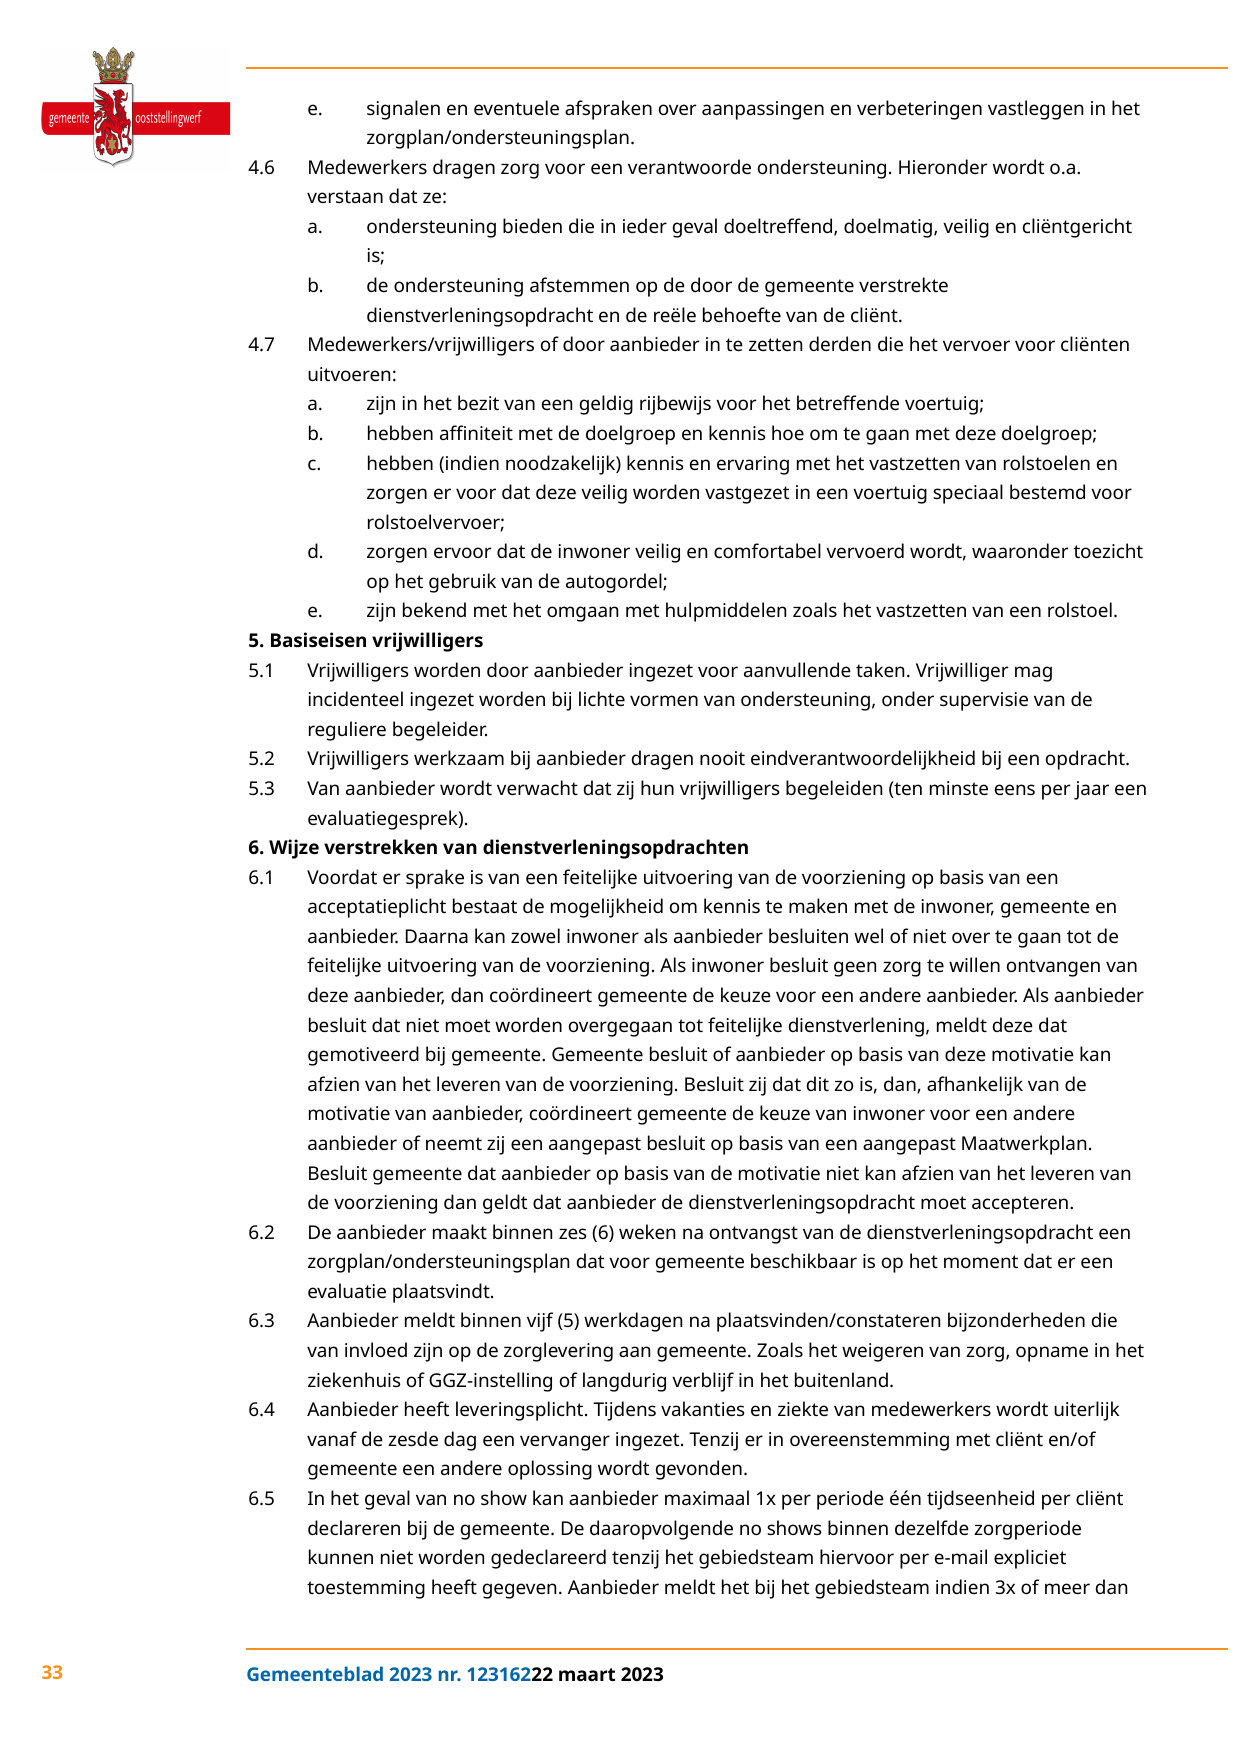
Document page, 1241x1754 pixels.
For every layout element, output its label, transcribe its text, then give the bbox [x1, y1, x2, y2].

text 5. Basiseisen vrijwilligers [248, 627, 1152, 653]
list Vrijwilligers werkzaam bij aanbieder dragen nooit eindverantwoordelijkheid bij een opdracht. [248, 746, 1152, 771]
list De aanbieder maakt binnen zes (6) weken na ontvangst van de dienstverleningsopdracht een zorgplan/ondersteuningsplan dat voor gemeente beschikbaar is op het moment dat er een evaluatie plaatsvindt. [248, 1219, 1152, 1304]
list In het geval van no show kan aanbieder maximaal 1x per periode één tijdseenheid per cliënt declareren bij de gemeente. De daaropvolgende no shows binnen dezelfde zorgperiode kunnen niet worden gedeclareerd tenzij het gebiedsteam hiervoor per e-mail expliciet toestemming heeft gegeven. Aanbieder meldt het bij het gebiedsteam indien 3x of meer dan [248, 1485, 1152, 1600]
list zorgen ervoor dat de inwoner veilig en comfortabel vervoerd wordt, waaronder toezicht op het gebruik van de autogordel; [307, 538, 1152, 594]
list Aanbieder heeft leveringsplicht. Tijdens vakanties en ziekte van medewerkers wordt uiterlijk vanaf de zesde dag een vervanger ingezet. Tenzij er in overeenstemming met cliënt en/of gemeente een andere oplossing wordt gevonden. [248, 1396, 1152, 1481]
list Van aanbieder wordt verwacht dat zij hun vrijwilligers begeleiden (ten minste eens per jaar een evaluatiegesprek). [248, 775, 1152, 831]
list Medewerkers/vrijwilligers of door aanbieder in te zetten derden die het vervoer voor cliënten uitvoeren: [248, 331, 1152, 387]
list de ondersteuning afstemmen op de door de gemeente verstrekte dienstverleningsopdracht en de reële behoefte van de cliënt. [307, 272, 1152, 328]
list zijn in het bezit van een geldig rijbewijs voor het betreffende voertuig; [307, 391, 1152, 416]
picture [41, 47, 231, 172]
list signalen en eventuele afspraken over aanpassingen en verbeteringen vastleggen in het zorgplan/ondersteuningsplan. [307, 95, 1152, 150]
list Aanbieder meldt binnen vijf (5) werkdagen na plaatsvinden/constateren bijzonderheden die van invloed zijn op de zorglevering aan gemeente. Zoals het weigeren van zorg, opname in het ziekenhuis of GGZ-instelling of langdurig verblijf in het buitenland. [248, 1308, 1152, 1393]
list Medewerkers dragen zorg voor een verantwoorde ondersteuning. Hieronder wordt o.a. verstaan dat ze: [248, 154, 1152, 209]
list hebben (indien noodzakelijk) kennis en ervaring met het vastzetten van rolstoelen en zorgen er voor dat deze veilig worden vastgezet in een voertuig speciaal bestemd voor rolstoelvervoer; [307, 450, 1152, 535]
list hebben affiniteit met de doelgroep en kennis hoe om te gaan met deze doelgroep; [307, 420, 1152, 446]
list ondersteuning bieden die in ieder geval doeltreffend, doelmatig, veilig en cliëntgericht is; [307, 213, 1152, 268]
list Voordat er sprake is van een feitelijke uitvoering van de voorziening op basis van een acceptatieplicht bestaat de mogelijkheid om kennis te maken met de inwoner, gemeente en aanbieder. Daarna kan zowel inwoner als aanbieder besluiten wel of niet over te gaan tot de feitelijke uitvoering van de voorziening. Als inwoner besluit geen zorg te willen ontvangen van deze aanbieder, dan coördineert gemeente de keuze voor een andere aanbieder. Als aanbieder besluit dat niet moet worden overgegaan tot feitelijke dienstverlening, meldt deze dat gemotiveerd bij gemeente. Gemeente besluit of aanbieder op basis van deze motivatie kan afzien van het leveren van de voorziening. Besluit zij dat dit zo is, dan, afhankelijk van de motivatie van aanbieder, coördineert gemeente de keuze van inwoner voor een andere aanbieder of neemt zij een aangepast besluit op basis van een aangepast Maatwerkplan. Besluit gemeente dat aanbieder op basis van de motivatie niet kan afzien van het leveren van de voorziening dan geldt dat aanbieder de dienstverleningsopdracht moet accepteren. [248, 864, 1152, 1215]
list zijn bekend met het omgaan met hulpmiddelen zoals het vastzetten van een rolstoel. [307, 598, 1152, 623]
list Vrijwilligers worden door aanbieder ingezet voor aanvullende taken. Vrijwilliger mag incidenteel ingezet worden bij lichte vormen van ondersteuning, onder supervisie van de reguliere begeleider. [248, 657, 1152, 742]
text 6. Wijze verstrekken van dienstverleningsopdrachten [248, 834, 1152, 860]
